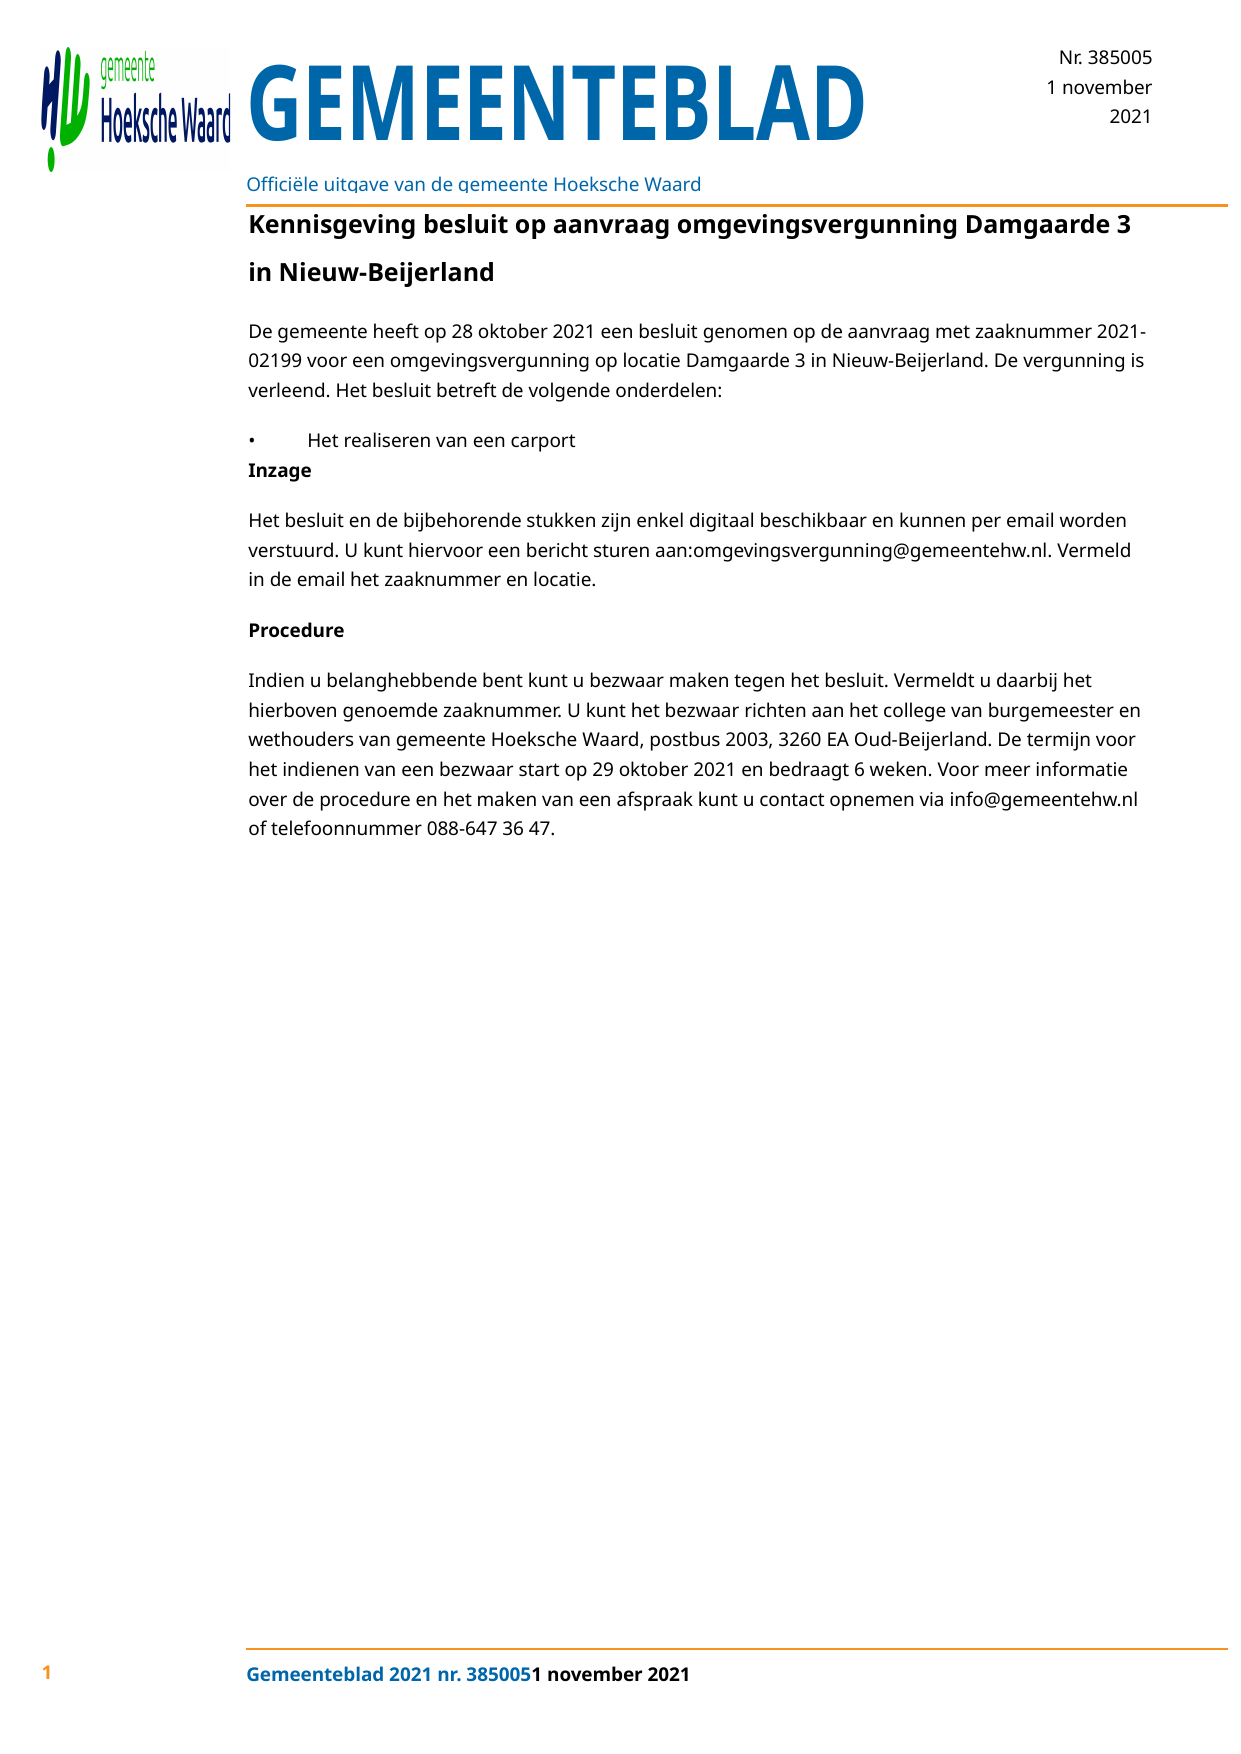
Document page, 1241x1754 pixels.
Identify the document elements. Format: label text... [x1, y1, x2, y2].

text Indien u belanghebbende bent kunt u bezwaar maken tegen het besluit. Vermeldt u daarbij het hierboven genoemde zaaknummer. U kunt het bezwaar richten aan het college van burgemeester en wethouders van gemeente Hoeksche Waard, postbus 2003, 3260 EA Oud-Beijerland. De termijn voor het indienen van een bezwaar start op 29 oktober 2021 en bedraagt 6 weken. Voor meer informatie over de procedure en het maken van een afspraak kunt u contact opnemen via info@gemeentehw.nl of telefoonnummer 088-647 36 47. [248, 667, 1152, 841]
text Kennisgeving besluit op aanvraag omgevingsvergunning Damgaarde 3 in Nieuw-Beijerland [248, 207, 1152, 288]
picture [41, 47, 231, 172]
list Het realiseren van een carport [248, 427, 1152, 453]
text Inzage [248, 457, 1152, 483]
text Procedure [248, 617, 1152, 643]
text De gemeente heeft op 28 oktober 2021 een besluit genomen op de aanvraag met zaaknummer 2021-02199 voor een omgevingsvergunning op locatie Damgaarde 3 in Nieuw-Beijerland. De vergunning is verleend. Het besluit betreft de volgende onderdelen: [248, 318, 1152, 403]
text Het besluit en de bijbehorende stukken zijn enkel digitaal beschikbaar en kunnen per email worden verstuurd. U kunt hiervoor een bericht sturen aan:omgevingsvergunning@gemeentehw.nl. Vermeld in de email het zaaknummer en locatie. [248, 507, 1152, 592]
